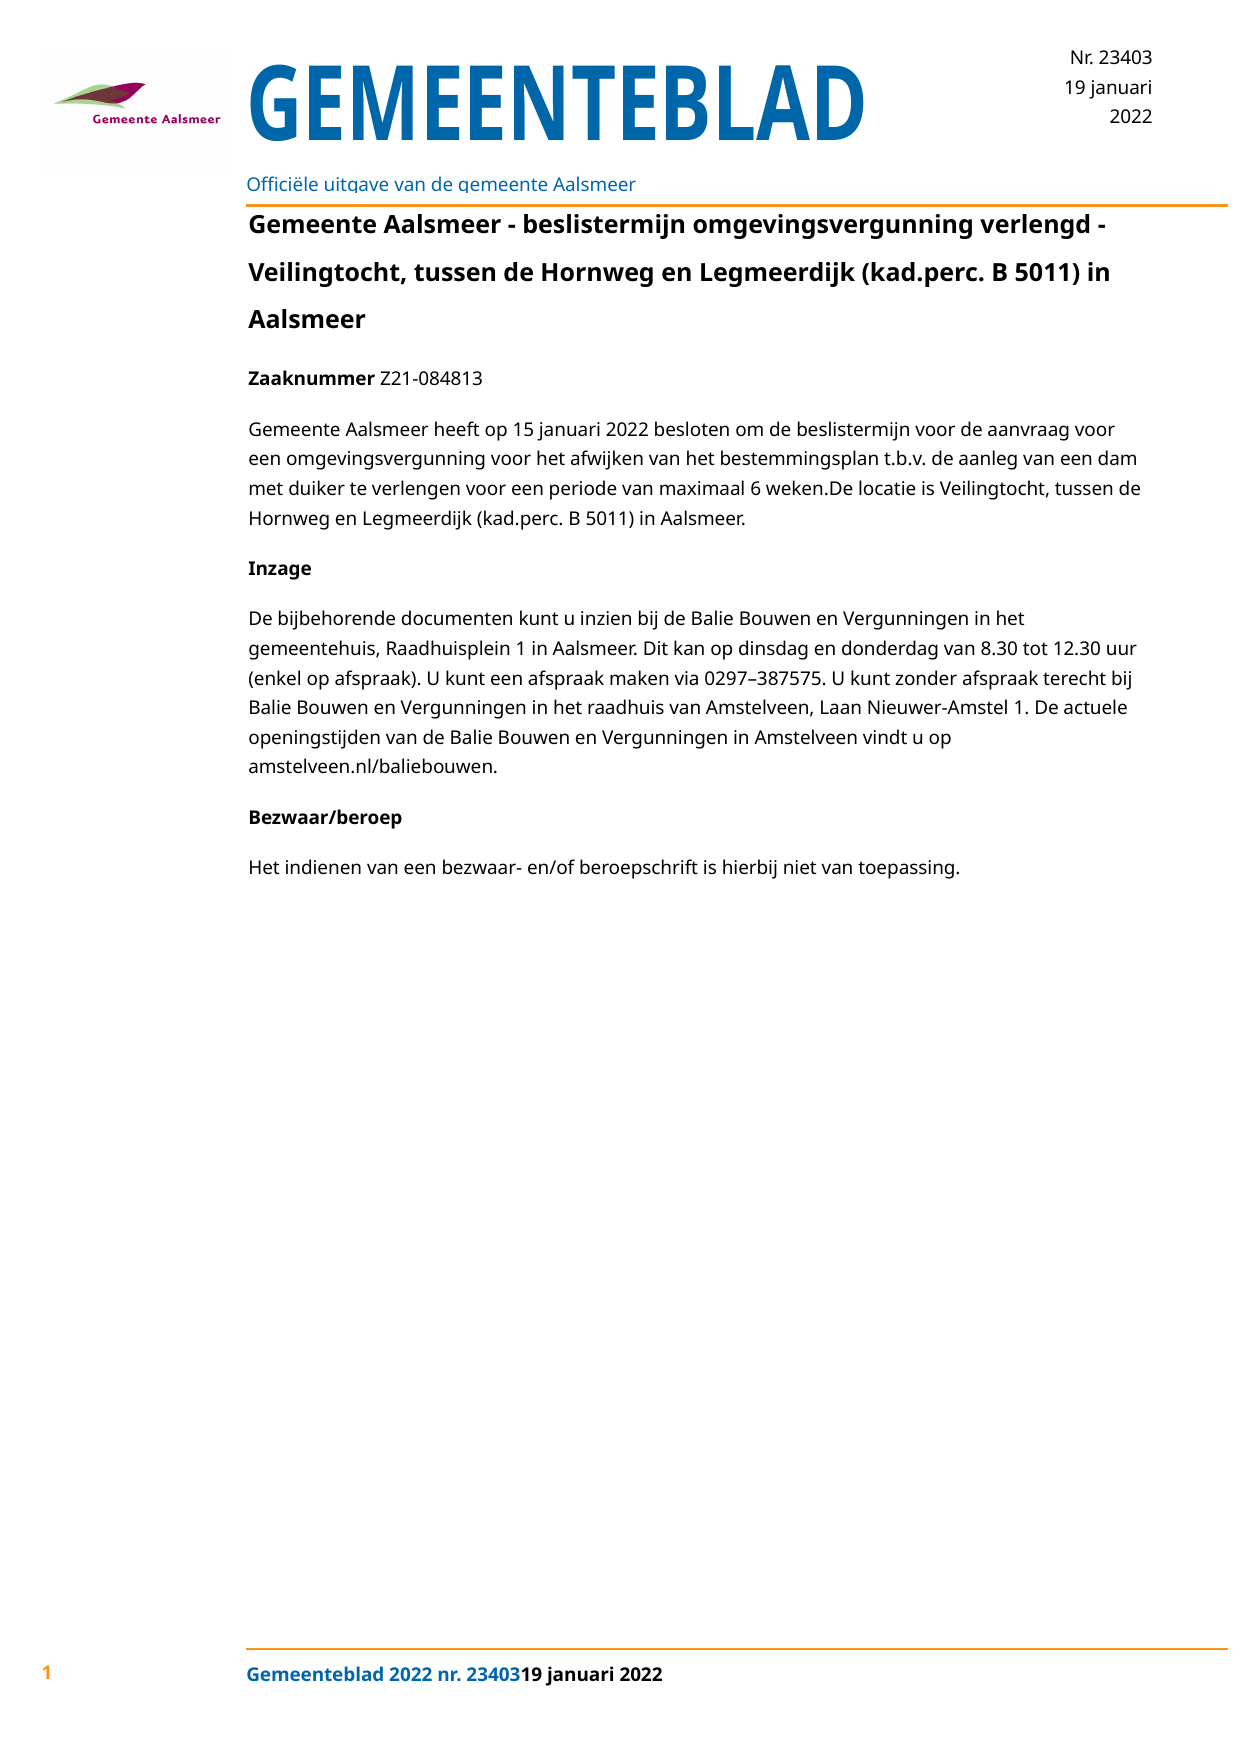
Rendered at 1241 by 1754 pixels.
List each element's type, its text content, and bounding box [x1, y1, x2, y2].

picture [41, 47, 231, 172]
text Gemeente Aalsmeer - beslistermijn omgevingsvergunning verlengd - Veilingtocht, tussen de Hornweg en Legmeerdijk (kad.perc. B 5011) in Aalsmeer [248, 207, 1152, 336]
text Bezwaar/beroep [248, 804, 1152, 829]
text Het indienen van een bezwaar- en/of beroepschrift is hierbij niet van toepassing. [248, 854, 1152, 880]
text Gemeente Aalsmeer heeft op 15 januari 2022 besloten om de beslistermijn voor de aanvraag voor een omgevingsvergunning voor het afwijken van het bestemmingsplan t.b.v. de aanleg van een dam met duiker te verlengen voor een periode van maximaal 6 weken.De locatie is Veilingtocht, tussen de Hornweg en Legmeerdijk (kad.perc. B 5011) in Aalsmeer. [248, 416, 1152, 530]
text Zaaknummer Z21-084813 [248, 366, 1152, 391]
text De bijbehorende documenten kunt u inzien bij de Balie Bouwen en Vergunningen in het gemeentehuis, Raadhuisplein 1 in Aalsmeer. Dit kan op dinsdag en donderdag van 8.30 tot 12.30 uur (enkel op afspraak). U kunt een afspraak maken via 0297–387575. U kunt zonder afspraak terecht bij Balie Bouwen en Vergunningen in het raadhuis van Amstelveen, Laan Nieuwer-Amstel 1. De actuele openingstijden van de Balie Bouwen en Vergunningen in Amstelveen vindt u op amstelveen.nl/baliebouwen. [248, 606, 1152, 779]
text Inzage [248, 555, 1152, 581]
